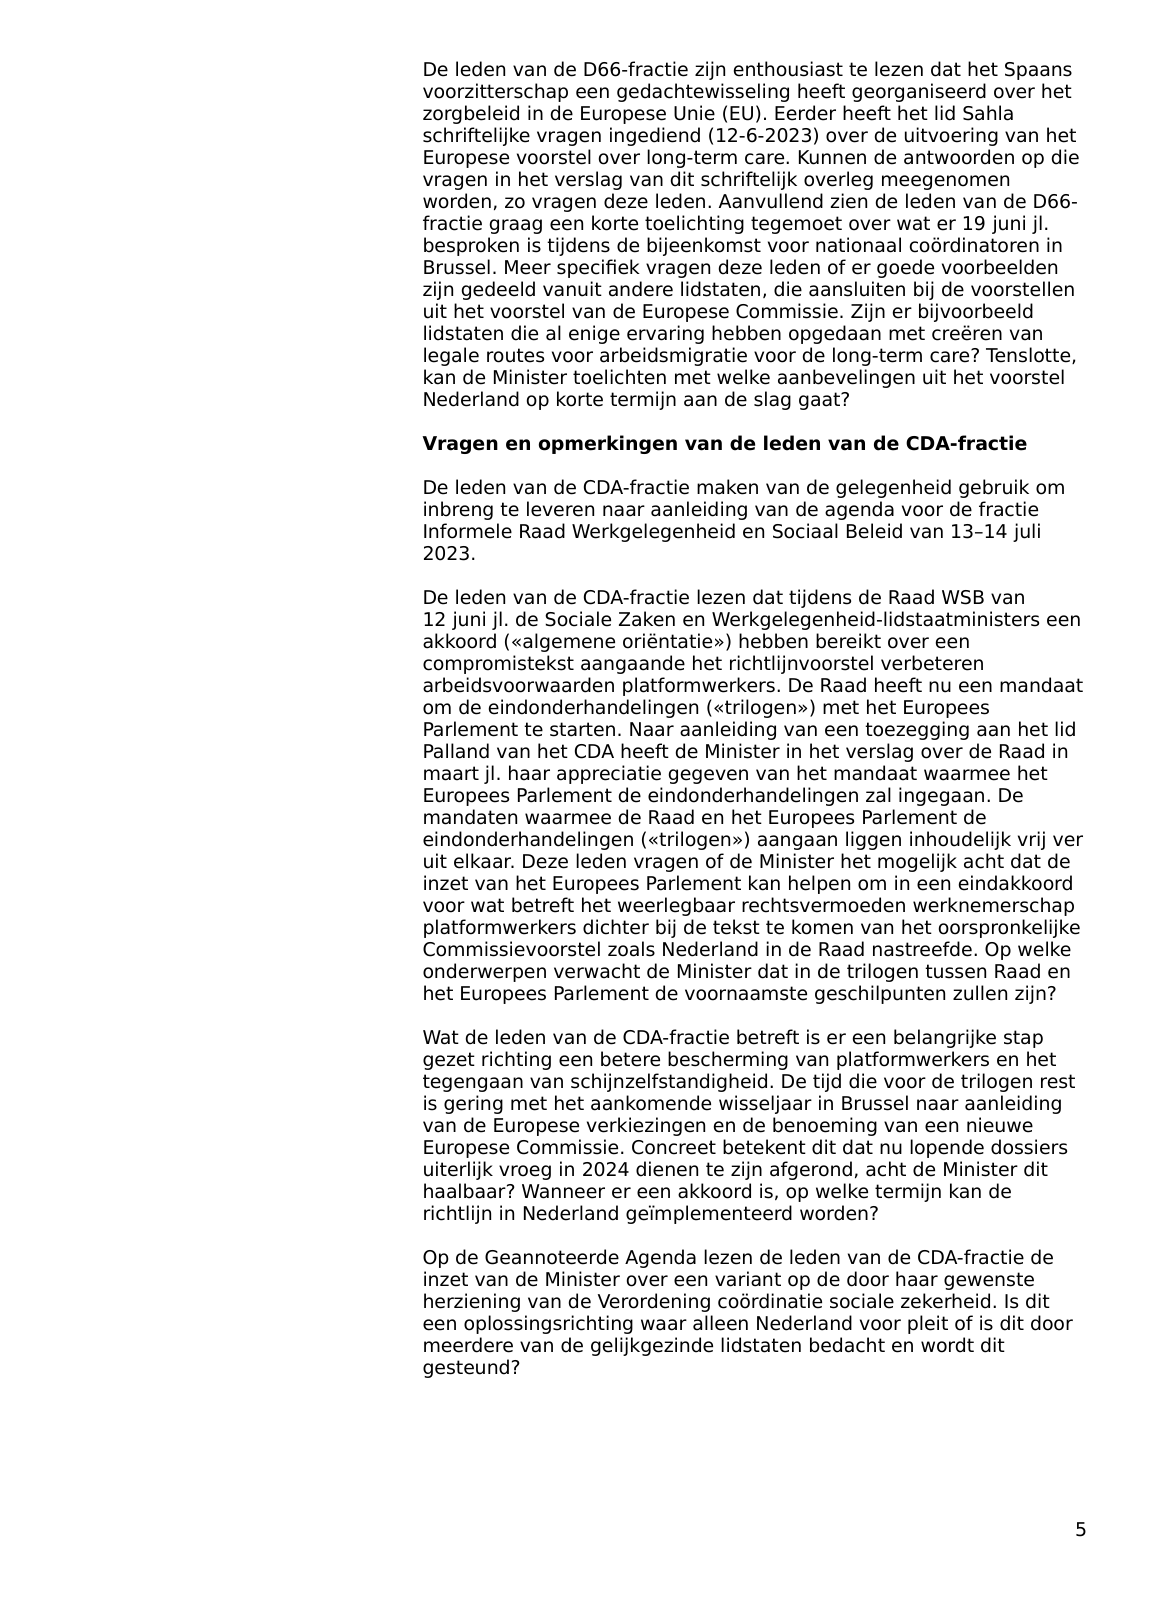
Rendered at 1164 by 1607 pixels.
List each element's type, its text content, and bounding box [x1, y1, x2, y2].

text De leden van de D66-fractie zijn enthousiast te lezen dat het Spaans voorzitterschap een gedachtewisseling heeft georganiseerd over het zorgbeleid in de Europese Unie (EU). Eerder heeft het lid Sahla schriftelijke vragen ingediend (12-6-2023) over de uitvoering van het Europese voorstel over long-term care. Kunnen de antwoorden op die vragen in het verslag van dit schriftelijk overleg meegenomen worden, zo vragen deze leden. Aanvullend zien de leden van de D66-fractie graag een korte toelichting tegemoet over wat er 19 juni jl. besproken is tijdens de bijeenkomst voor nationaal coördinatoren in Brussel. Meer specifiek vragen deze leden of er goede voorbeelden zijn gedeeld vanuit andere lidstaten, die aansluiten bij de voorstellen uit het voorstel van de Europese Commissie. Zijn er bijvoorbeeld lidstaten die al enige ervaring hebben opgedaan met creëren van legale routes voor arbeidsmigratie voor de long-term care? Tenslotte, kan de Minister toelichten met welke aanbevelingen uit het voorstel Nederland op korte termijn aan de slag gaat? [422, 59, 1087, 411]
subtitle Vragen en opmerkingen van de leden van de CDA-fractie [422, 433, 1087, 455]
text Wat de leden van de CDA-fractie betreft is er een belangrijke stap gezet richting een betere bescherming van platformwerkers en het tegengaan van schijnzelfstandigheid. De tijd die voor de trilogen rest is gering met het aankomende wisseljaar in Brussel naar aanleiding van de Europese verkiezingen en de benoeming van een nieuwe Europese Commissie. Concreet betekent dit dat nu lopende dossiers uiterlijk vroeg in 2024 dienen te zijn afgerond, acht de Minister dit haalbaar? Wanneer er een akkoord is, op welke termijn kan de richtlijn in Nederland geïmplementeerd worden? [422, 1027, 1087, 1225]
text Op de Geannoteerde Agenda lezen de leden van de CDA-fractie de inzet van de Minister over een variant op de door haar gewenste herziening van de Verordening coördinatie sociale zekerheid. Is dit een oplossingsrichting waar alleen Nederland voor pleit of is dit door meerdere van de gelijkgezinde lidstaten bedacht en wordt dit gesteund? [422, 1247, 1087, 1379]
text De leden van de CDA-fractie maken van de gelegenheid gebruik om inbreng te leveren naar aanleiding van de agenda voor de fractie Informele Raad Werkgelegenheid en Sociaal Beleid van 13–14 juli 2023. [422, 477, 1087, 565]
text De leden van de CDA-fractie lezen dat tijdens de Raad WSB van 12 juni jl. de Sociale Zaken en Werkgelegenheid-lidstaatministers een akkoord («algemene oriëntatie») hebben bereikt over een compromistekst aangaande het richtlijnvoorstel verbeteren arbeidsvoorwaarden platformwerkers. De Raad heeft nu een mandaat om de eindonderhandelingen («trilogen») met het Europees Parlement te starten. Naar aanleiding van een toezegging aan het lid Palland van het CDA heeft de Minister in het verslag over de Raad in maart jl. haar appreciatie gegeven van het mandaat waarmee het Europees Parlement de eindonderhandelingen zal ingegaan. De mandaten waarmee de Raad en het Europees Parlement de eindonderhandelingen («trilogen») aangaan liggen inhoudelijk vrij ver uit elkaar. Deze leden vragen of de Minister het mogelijk acht dat de inzet van het Europees Parlement kan helpen om in een eindakkoord voor wat betreft het weerlegbaar rechtsvermoeden werknemerschap platformwerkers dichter bij de tekst te komen van het oorspronkelijke Commissievoorstel zoals Nederland in de Raad nastreefde. Op welke onderwerpen verwacht de Minister dat in de trilogen tussen Raad en het Europees Parlement de voornaamste geschilpunten zullen zijn? [422, 587, 1087, 1005]
